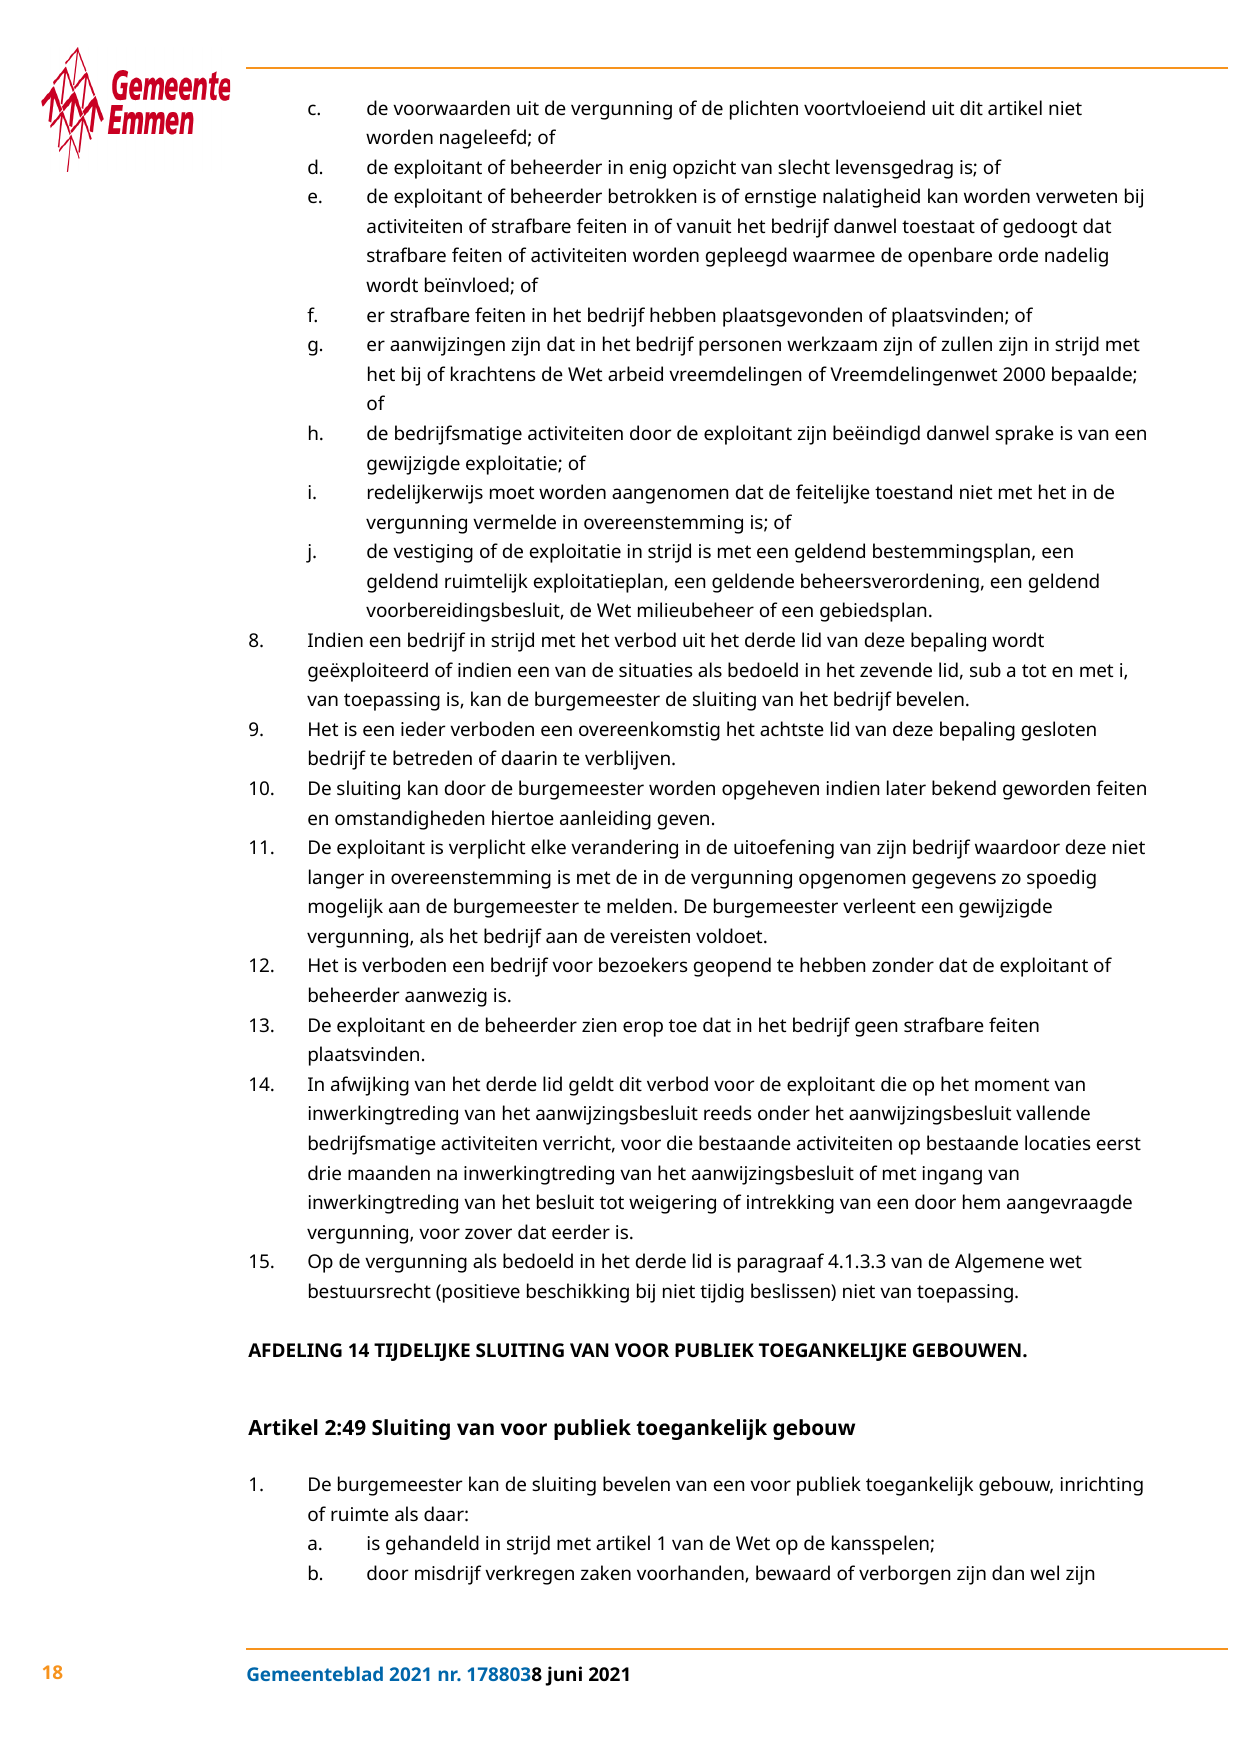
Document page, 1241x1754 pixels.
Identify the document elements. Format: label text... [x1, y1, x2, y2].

list De exploitant en de beheerder zien erop toe dat in het bedrijf geen strafbare feiten plaatsvinden. [248, 1012, 1152, 1067]
list redelijkerwijs moet worden aangenomen dat de feitelijke toestand niet met het in de vergunning vermelde in overeenstemming is; of [307, 479, 1152, 535]
list De exploitant is verplicht elke verandering in de uitoefening van zijn bedrijf waardoor deze niet langer in overeenstemming is met de in de vergunning opgenomen gegevens zo spoedig mogelijk aan de burgemeester te melden. De burgemeester verleent een gewijzigde vergunning, als het bedrijf aan de vereisten voldoet. [248, 834, 1152, 949]
picture [41, 47, 231, 172]
list door misdrijf verkregen zaken voorhanden, bewaard of verborgen zijn dan wel zijn [307, 1560, 1152, 1586]
list Op de vergunning als bedoeld in het derde lid is paragraaf 4.1.3.3 van de Algemene wet bestuursrecht (positieve beschikking bij niet tijdig beslissen) niet van toepassing. [248, 1248, 1152, 1304]
list de bedrijfsmatige activiteiten door de exploitant zijn beëindigd danwel sprake is van een gewijzigde exploitatie; of [307, 420, 1152, 476]
text AFDELING 14 TIJDELIJKE SLUITING VAN VOOR PUBLIEK TOEGANKELIJKE GEBOUWEN. [248, 1337, 1152, 1363]
list Het is verboden een bedrijf voor bezoekers geopend te hebben zonder dat de exploitant of beheerder aanwezig is. [248, 953, 1152, 1008]
list In afwijking van het derde lid geldt dit verbod voor de exploitant die op het moment van inwerkingtreding van het aanwijzingsbesluit reeds onder het aanwijzingsbesluit vallende bedrijfsmatige activiteiten verricht, voor die bestaande activiteiten op bestaande locaties eerst drie maanden na inwerkingtreding van het aanwijzingsbesluit of met ingang van inwerkingtreding van het besluit tot weigering of intrekking van een door hem aangevraagde vergunning, voor zover dat eerder is. [248, 1071, 1152, 1245]
list De burgemeester kan de sluiting bevelen van een voor publiek toegankelijk gebouw, inrichting of ruimte als daar: [248, 1471, 1152, 1527]
list de vestiging of de exploitatie in strijd is met een geldend bestemmingsplan, een geldend ruimtelijk exploitatieplan, een geldende beheersverordening, een geldend voorbereidingsbesluit, de Wet milieubeheer of een gebiedsplan. [307, 538, 1152, 623]
list er aanwijzingen zijn dat in het bedrijf personen werkzaam zijn of zullen zijn in strijd met het bij of krachtens de Wet arbeid vreemdelingen of Vreemdelingenwet 2000 bepaalde; of [307, 331, 1152, 416]
text Artikel 2:49 Sluiting van voor publiek toegankelijk gebouw [248, 1413, 1152, 1442]
list Indien een bedrijf in strijd met het verbod uit het derde lid van deze bepaling wordt geëxploiteerd of indien een van de situaties als bedoeld in het zevende lid, sub a tot en met i, van toepassing is, kan de burgemeester de sluiting van het bedrijf bevelen. [248, 627, 1152, 712]
list De sluiting kan door de burgemeester worden opgeheven indien later bekend geworden feiten en omstandigheden hiertoe aanleiding geven. [248, 775, 1152, 831]
list de voorwaarden uit de vergunning of de plichten voortvloeiend uit dit artikel niet worden nageleefd; of [307, 95, 1152, 150]
list de exploitant of beheerder betrokken is of ernstige nalatigheid kan worden verweten bij activiteiten of strafbare feiten in of vanuit het bedrijf danwel toestaat of gedoogt dat strafbare feiten of activiteiten worden gepleegd waarmee de openbare orde nadelig wordt beïnvloed; of [307, 183, 1152, 298]
list de exploitant of beheerder in enig opzicht van slecht levensgedrag is; of [307, 154, 1152, 180]
list is gehandeld in strijd met artikel 1 van de Wet op de kansspelen; [307, 1531, 1152, 1556]
list Het is een ieder verboden een overeenkomstig het achtste lid van deze bepaling gesloten bedrijf te betreden of daarin te verblijven. [248, 716, 1152, 771]
list er strafbare feiten in het bedrijf hebben plaatsgevonden of plaatsvinden; of [307, 302, 1152, 328]
